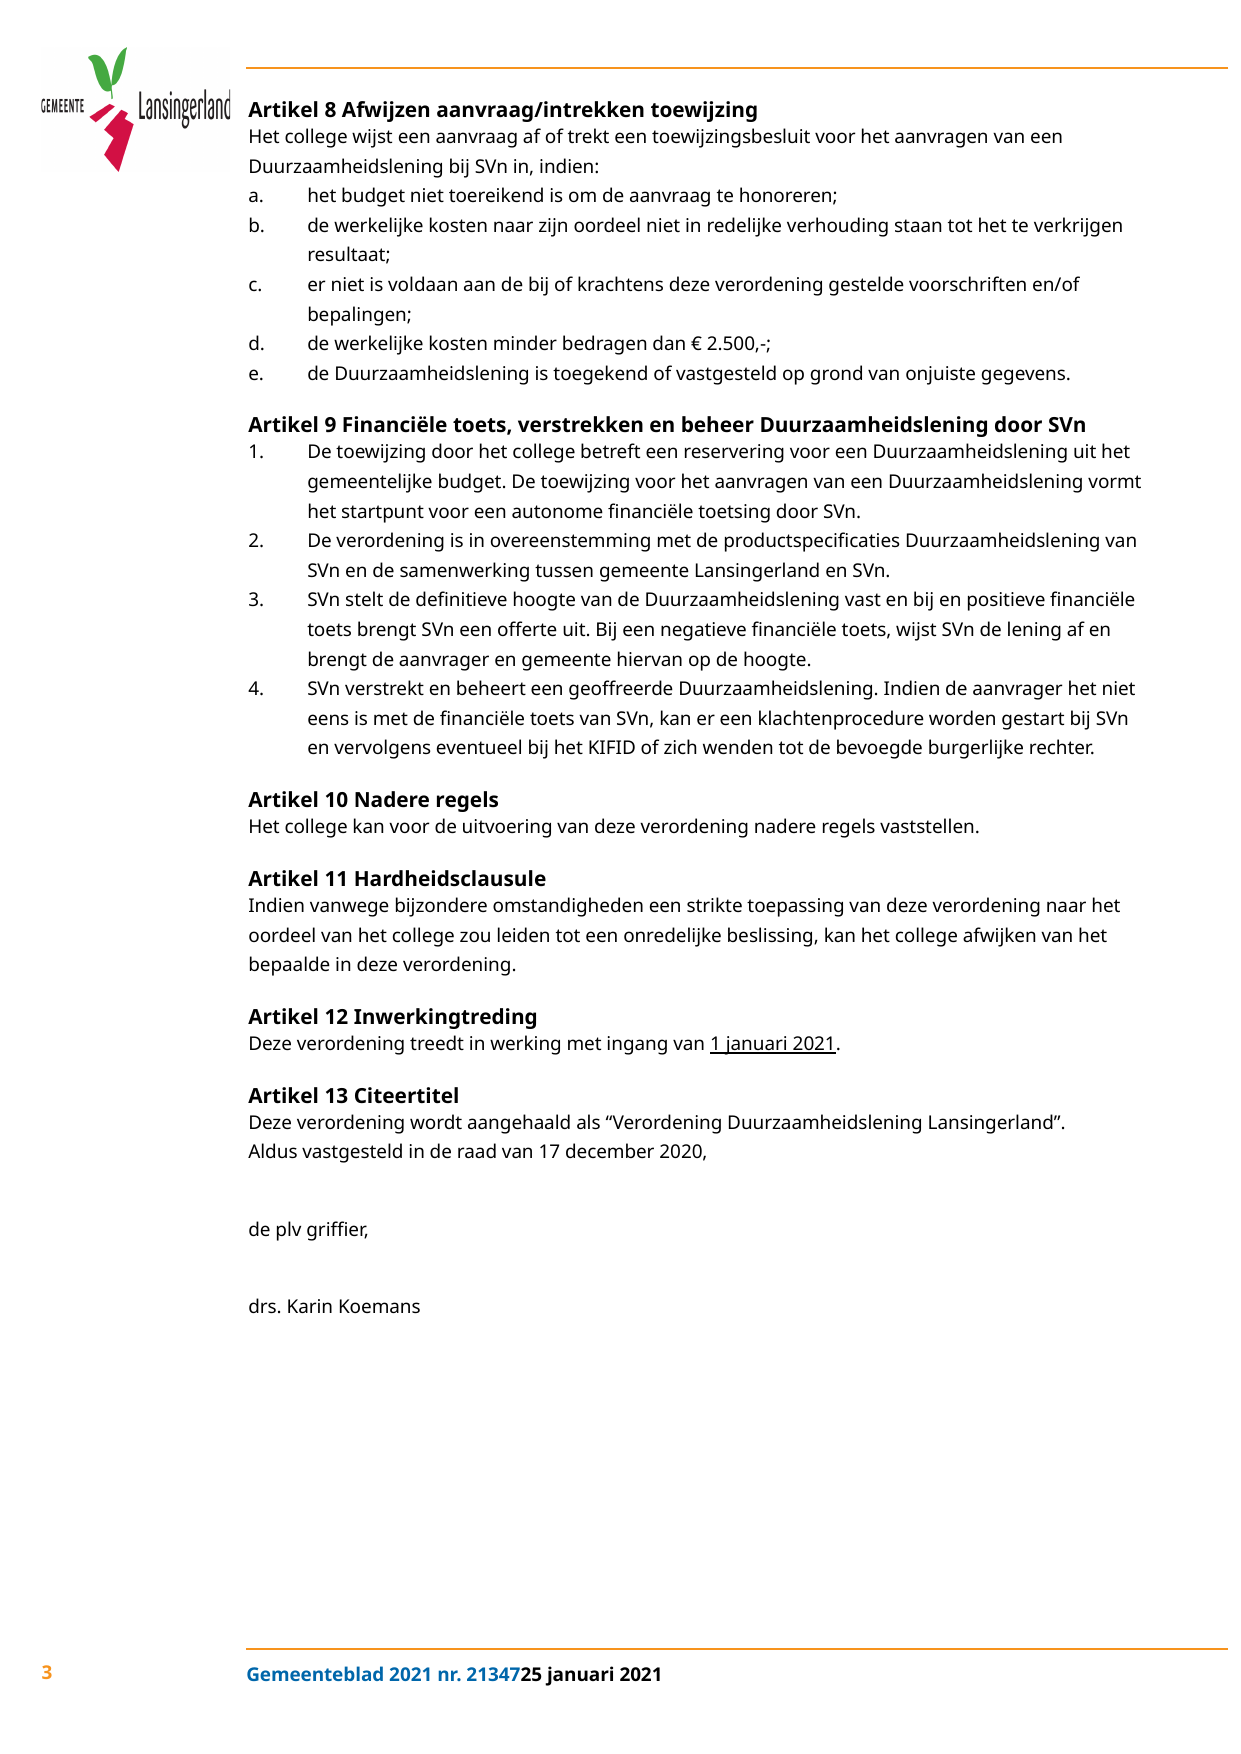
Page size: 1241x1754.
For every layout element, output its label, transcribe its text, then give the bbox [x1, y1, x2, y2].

text Artikel 9 Financiële toets, verstrekken en beheer Duurzaamheidslening door SVn [248, 410, 1152, 439]
text Het college wijst een aanvraag af of trekt een toewijzingsbesluit voor het aanvragen van een Duurzaamheidslening bij SVn in, indien: [248, 123, 1152, 178]
list De toewijzing door het college betreft een reservering voor een Duurzaamheidslening uit het gemeentelijke budget. De toewijzing voor het aanvragen van een Duurzaamheidslening vormt het startpunt voor een autonome financiële toetsing door SVn. [248, 439, 1152, 524]
text Deze verordening treedt in werking met ingang van 1 januari 2021. [248, 1030, 1152, 1056]
text Het college kan voor de uitvoering van deze verordening nadere regels vaststellen. [248, 813, 1152, 839]
text Artikel 11 Hardheidsclausule [248, 864, 1152, 892]
list de werkelijke kosten naar zijn oordeel niet in redelijke verhouding staan tot het te verkrijgen resultaat; [248, 212, 1152, 267]
list de Duurzaamheidslening is toegekend of vastgesteld op grond van onjuiste gegevens. [248, 360, 1152, 386]
list De verordening is in overeenstemming met de productspecificaties Duurzaamheidslening van SVn en de samenwerking tussen gemeente Lansingerland en SVn. [248, 527, 1152, 583]
text Indien vanwege bijzondere omstandigheden een strikte toepassing van deze verordening naar het oordeel van het college zou leiden tot een onredelijke beslissing, kan het college afwijken van het bepaalde in deze verordening. [248, 892, 1152, 977]
text Artikel 8 Afwijzen aanvraag/intrekken toewijzing [248, 95, 1152, 123]
text Aldus vastgesteld in de raad van 17 december 2020, [248, 1139, 1152, 1164]
list SVn stelt de definitieve hoogte van de Duurzaamheidslening vast en bij en positieve financiële toets brengt SVn een offerte uit. Bij een negatieve financiële toets, wijst SVn de lening af en brengt de aanvrager en gemeente hiervan op de hoogte. [248, 587, 1152, 672]
text Artikel 12 Inwerkingtreding [248, 1002, 1152, 1030]
list SVn verstrekt en beheert een geoffreerde Duurzaamheidslening. Indien de aanvrager het niet eens is met de financiële toets van SVn, kan er een klachtenprocedure worden gestart bij SVn en vervolgens eventueel bij het KIFID of zich wenden tot de bevoegde burgerlijke rechter. [248, 675, 1152, 760]
text de plv griffier, [248, 1216, 1152, 1242]
text Artikel 10 Nadere regels [248, 785, 1152, 813]
list er niet is voldaan aan de bij of krachtens deze verordening gestelde voorschriften en/of bepalingen; [248, 271, 1152, 326]
text Artikel 13 Citeertitel [248, 1081, 1152, 1109]
list de werkelijke kosten minder bedragen dan € 2.500,-; [248, 330, 1152, 356]
list het budget niet toereikend is om de aanvraag te honoreren; [248, 182, 1152, 208]
picture [41, 47, 231, 172]
text drs. Karin Koemans [248, 1293, 1152, 1319]
text Deze verordening wordt aangehaald als “Verordening Duurzaamheidslening Lansingerland”. [248, 1109, 1152, 1135]
